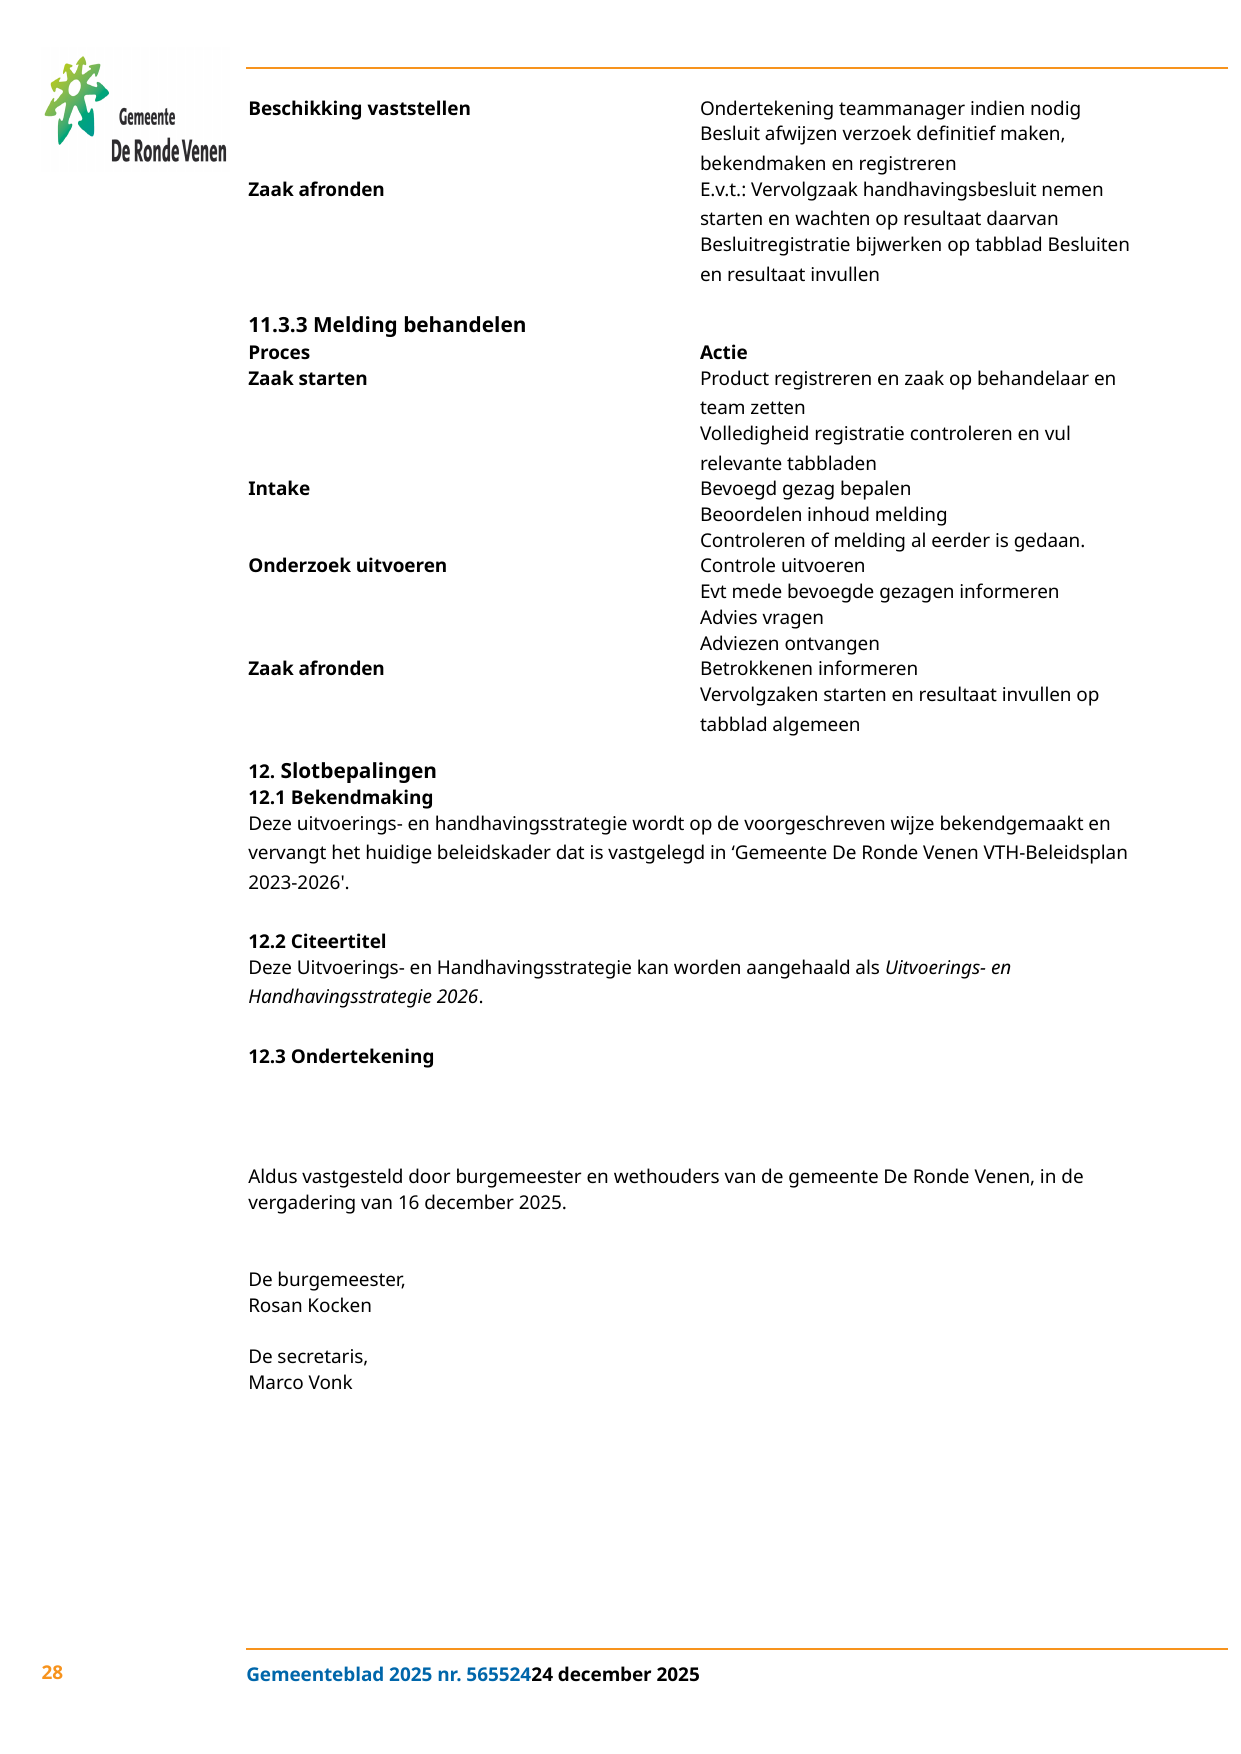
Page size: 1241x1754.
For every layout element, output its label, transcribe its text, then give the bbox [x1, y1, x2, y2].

table_cell Ondertekening teammanager indien nodig [700, 95, 1152, 121]
picture [41, 47, 231, 172]
table_header Proces [248, 339, 700, 365]
table_cell Bevoegd gezag bepalen [700, 475, 1152, 501]
table_cell Product registreren en zaak op behandelaar en team zetten [700, 365, 1152, 420]
text 12.2 Citeertitel [248, 928, 1152, 954]
text Deze Uitvoerings- en Handhavingsstrategie kan worden aangehaald als Uitvoerings- en Handhavingsstrategie 2026. [248, 954, 1152, 1009]
table_cell Adviezen ontvangen [700, 630, 1152, 656]
table_cell Controleren of melding al eerder is gedaan. [700, 527, 1152, 553]
table_cell Besluitregistratie bijwerken op tabblad Besluiten en resultaat invullen [700, 231, 1152, 286]
table_cell Zaak afronden [248, 176, 700, 231]
table_cell Beschikking vaststellen [248, 95, 700, 176]
text Deze uitvoerings- en handhavingsstrategie wordt op de voorgeschreven wijze bekendgemaakt en vervangt het huidige beleidskader dat is vastgelegd in ‘Gemeente De Ronde Venen VTH-Beleidsplan 2023-2026'. [248, 810, 1152, 895]
table_cell E.v.t.: Vervolgzaak handhavingsbesluit nemen starten en wachten op resultaat daarvan [700, 176, 1152, 231]
table_cell Betrokkenen informeren [700, 656, 1152, 681]
table_cell Zaak starten [248, 365, 700, 475]
table_cell Advies vragen [700, 604, 1152, 630]
text Aldus vastgesteld door burgemeester en wethouders van de gemeente De Ronde Venen, in de vergadering van 16 december 2025. [248, 1163, 1152, 1215]
text 11.3.3 Melding behandelen [248, 311, 1152, 339]
table_header Actie [700, 339, 1152, 365]
text 12.1 Bekendmaking [248, 784, 1152, 810]
table_cell Vervolgzaken starten en resultaat invullen op tabblad algemeen [700, 681, 1152, 737]
text De burgemeester, [248, 1266, 1152, 1292]
table_cell Controle uitvoeren [700, 553, 1152, 578]
text Marco Vonk [248, 1369, 1152, 1395]
text Rosan Kocken [248, 1292, 1152, 1318]
table_cell Volledigheid registratie controleren en vul relevante tabbladen [700, 420, 1152, 475]
table_cell Beoordelen inhoud melding [700, 501, 1152, 527]
table_cell Intake [248, 475, 700, 553]
table_cell Onderzoek uitvoeren [248, 553, 700, 656]
table_cell Besluit afwijzen verzoek definitief maken, bekendmaken en registreren [700, 121, 1152, 176]
text 12. Slotbepalingen [248, 756, 1152, 784]
text 12.3 Ondertekening [248, 1043, 1152, 1068]
text De secretaris, [248, 1343, 1152, 1369]
table_cell Zaak afronden [248, 656, 700, 737]
table_cell Evt mede bevoegde gezagen informeren [700, 578, 1152, 604]
